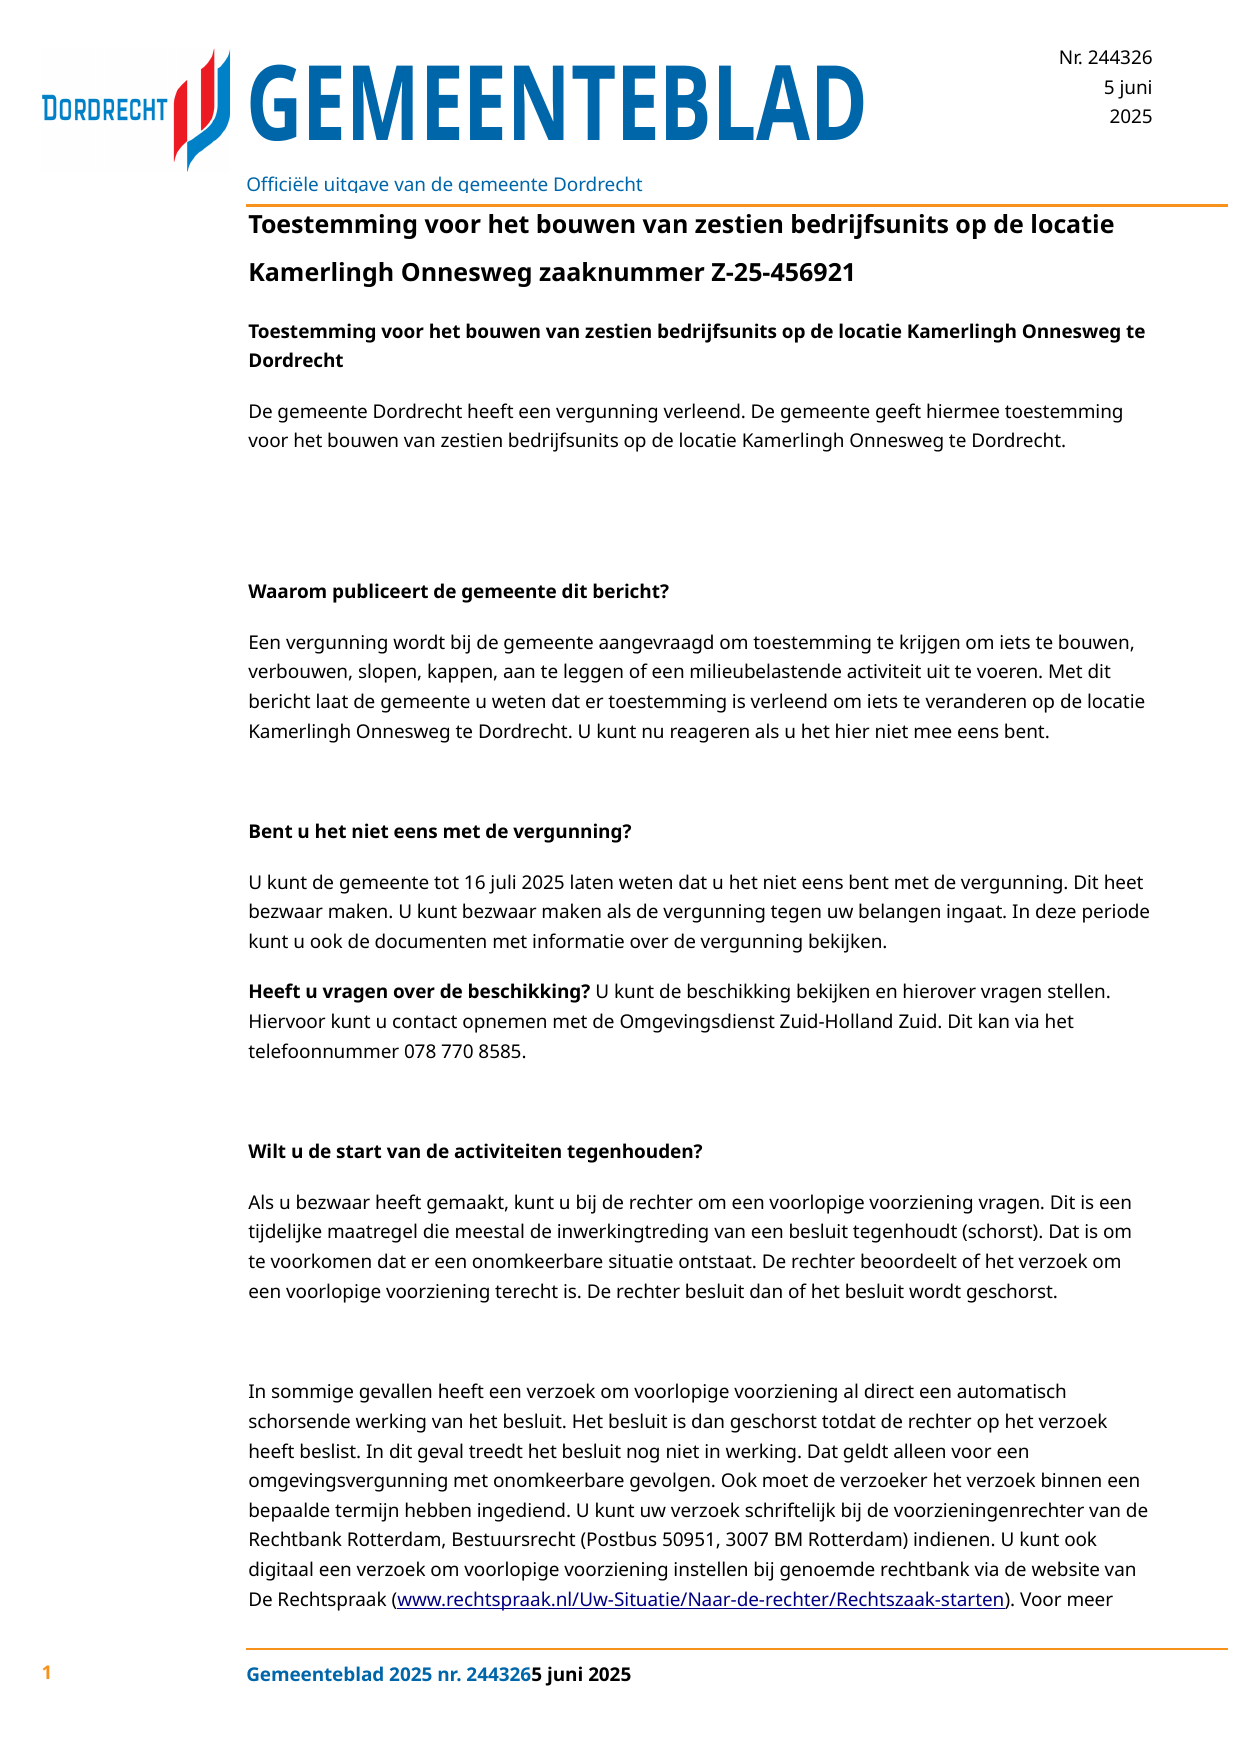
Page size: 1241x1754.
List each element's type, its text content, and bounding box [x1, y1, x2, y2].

text Toestemming voor het bouwen van zestien bedrijfsunits op de locatie Kamerlingh Onnesweg zaaknummer Z-25-456921 [248, 207, 1152, 288]
picture [41, 47, 231, 172]
text Bent u het niet eens met de vergunning? [248, 819, 1152, 844]
text U kunt de gemeente tot 16 juli 2025 laten weten dat u het niet eens bent met de vergunning. Dit heet bezwaar maken. U kunt bezwaar maken als de vergunning tegen uw belangen ingaat. In deze periode kunt u ook de documenten met informatie over de vergunning bekijken. [248, 869, 1152, 954]
text Wilt u de start van de activiteiten tegenhouden? [248, 1139, 1152, 1164]
text Heeft u vragen over de beschikking? U kunt de beschikking bekijken en hierover vragen stellen. Hiervoor kunt u contact opnemen met de Omgevingsdienst Zuid-Holland Zuid. Dit kan via het telefoonnummer 078 770 8585. [248, 979, 1152, 1064]
text Als u bezwaar heeft gemaakt, kunt u bij de rechter om een voorlopige voorziening vragen. Dit is een tijdelijke maatregel die meestal de inwerkingtreding van een besluit tegenhoudt (schorst). Dat is om te voorkomen dat er een onomkeerbare situatie ontstaat. De rechter beoordeelt of het verzoek om een voorlopige voorziening terecht is. De rechter besluit dan of het besluit wordt geschorst. [248, 1189, 1152, 1304]
text Een vergunning wordt bij de gemeente aangevraagd om toestemming te krijgen om iets te bouwen, verbouwen, slopen, kappen, aan te leggen of een milieubelastende activiteit uit te voeren. Met dit bericht laat de gemeente u weten dat er toestemming is verleend om iets te veranderen op de locatie Kamerlingh Onnesweg te Dordrecht. U kunt nu reageren als u het hier niet mee eens bent. [248, 629, 1152, 744]
text De gemeente Dordrecht heeft een vergunning verleend. De gemeente geeft hiermee toestemming voor het bouwen van zestien bedrijfsunits op de locatie Kamerlingh Onnesweg te Dordrecht. [248, 398, 1152, 453]
text Toestemming voor het bouwen van zestien bedrijfsunits op de locatie Kamerlingh Onnesweg te Dordrecht [248, 318, 1152, 373]
text In sommige gevallen heeft een verzoek om voorlopige voorziening al direct een automatisch schorsende werking van het besluit. Het besluit is dan geschorst totdat de rechter op het verzoek heeft beslist. In dit geval treedt het besluit nog niet in werking. Dat geldt alleen voor een omgevingsvergunning met onomkeerbare gevolgen. Ook moet de verzoeker het verzoek binnen een bepaalde termijn hebben ingediend. U kunt uw verzoek schriftelijk bij de voorzieningenrechter van de Rechtbank Rotterdam, Bestuursrecht (Postbus 50951, 3007 BM Rotterdam) indienen. U kunt ook digitaal een verzoek om voorlopige voorziening instellen bij genoemde rechtbank via de website van De Rechtspraak (www.rechtspraak.nl/Uw-Situatie/Naar-de-rechter/Rechtszaak-starten). Voor meer [248, 1379, 1152, 1612]
text Waarom publiceert de gemeente dit bericht? [248, 579, 1152, 604]
